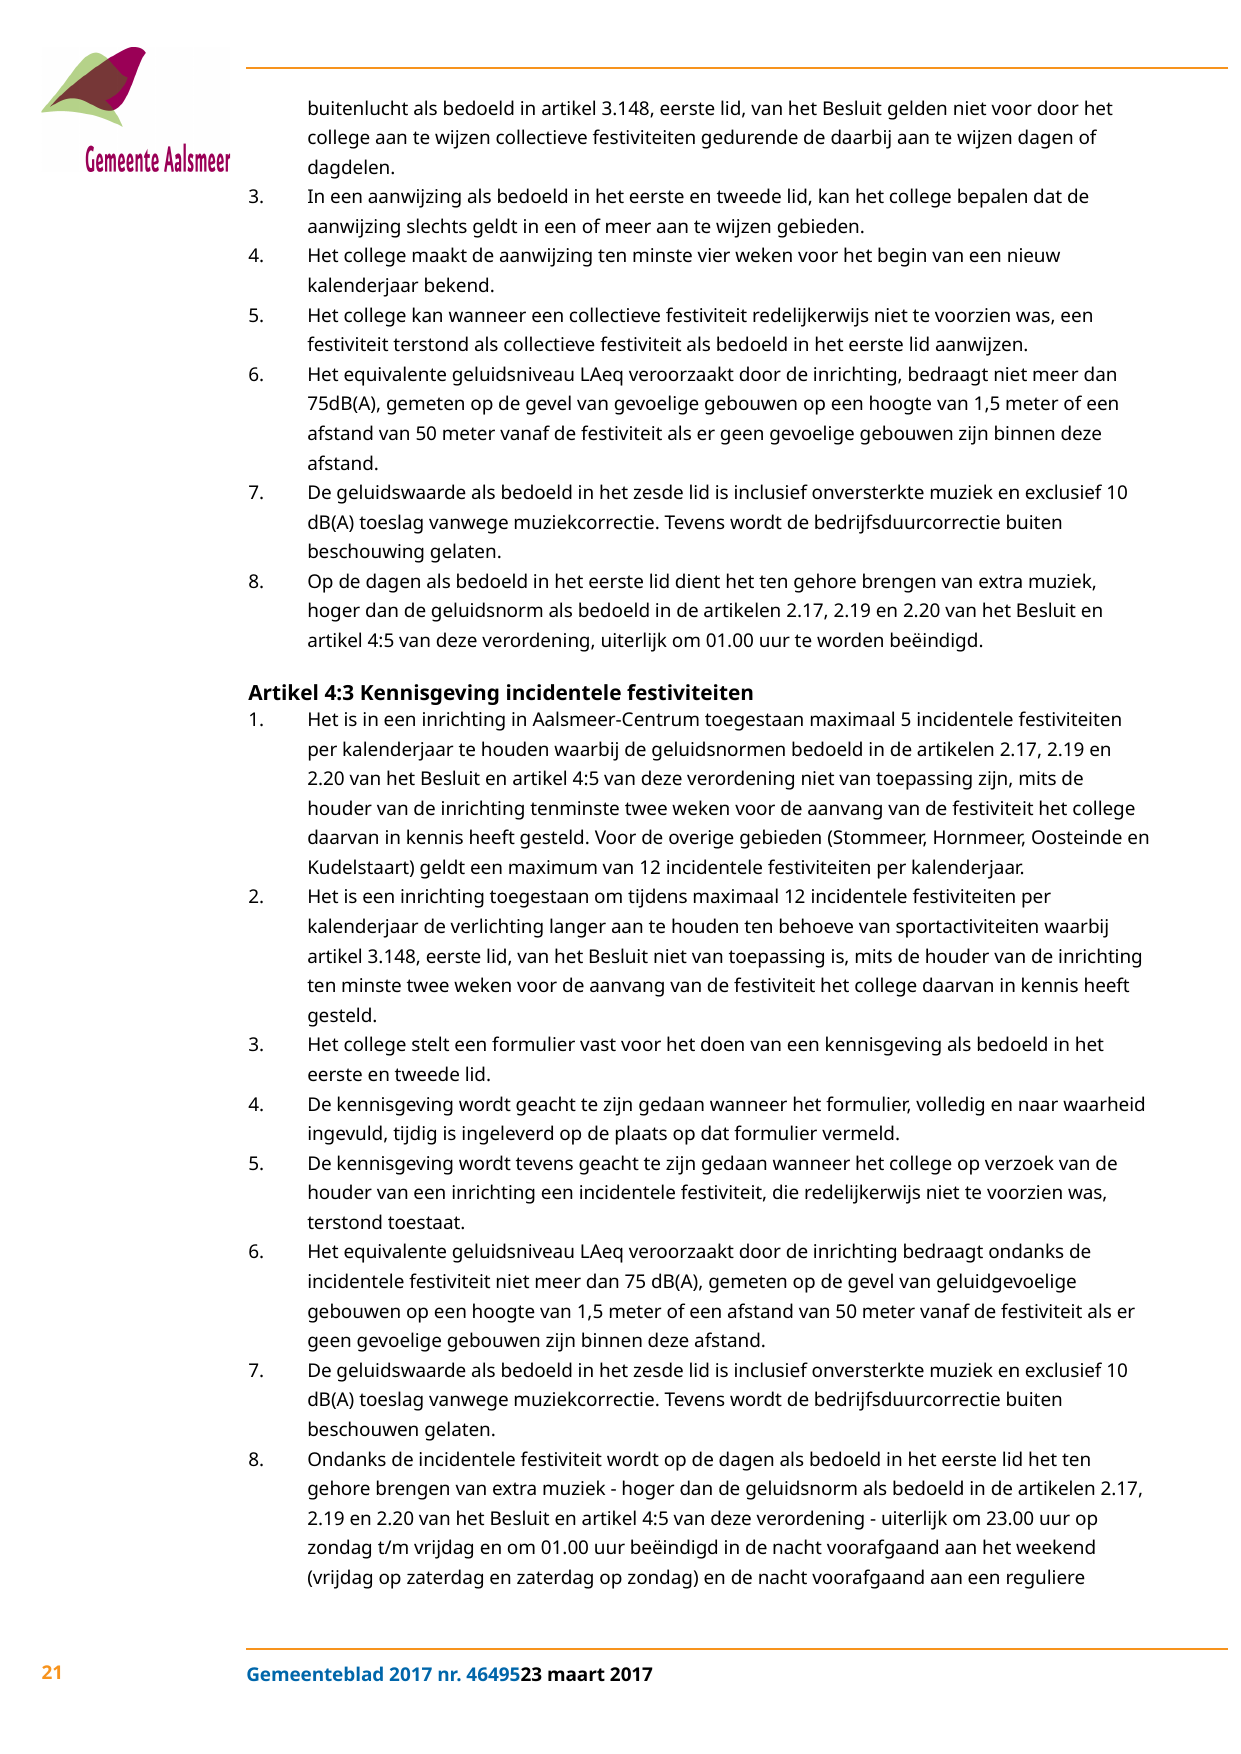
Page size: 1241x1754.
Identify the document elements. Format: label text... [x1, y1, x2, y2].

list De kennisgeving wordt geacht te zijn gedaan wanneer het formulier, volledig en naar waarheid ingevuld, tijdig is ingeleverd op de plaats op dat formulier vermeld. [248, 1091, 1152, 1146]
list buitenlucht als bedoeld in artikel 3.148, eerste lid, van het Besluit gelden niet voor door het college aan te wijzen collectieve festiviteiten gedurende de daarbij aan te wijzen dagen of dagdelen. [248, 95, 1152, 180]
list De kennisgeving wordt tevens geacht te zijn gedaan wanneer het college op verzoek van de houder van een inrichting een incidentele festiviteit, die redelijkerwijs niet te voorzien was, terstond toestaat. [248, 1150, 1152, 1235]
list Het is een inrichting toegestaan om tijdens maximaal 12 incidentele festiviteiten per kalenderjaar de verlichting langer aan te houden ten behoeve van sportactiviteiten waarbij artikel 3.148, eerste lid, van het Besluit niet van toepassing is, mits de houder van de inrichting ten minste twee weken voor de aanvang van de festiviteit het college daarvan in kennis heeft gesteld. [248, 884, 1152, 1028]
list Het is in een inrichting in Aalsmeer-Centrum toegestaan maximaal 5 incidentele festiviteiten per kalenderjaar te houden waarbij de geluidsnormen bedoeld in de artikelen 2.17, 2.19 en 2.20 van het Besluit en artikel 4:5 van deze verordening niet van toepassing zijn, mits de houder van de inrichting tenminste twee weken voor de aanvang van de festiviteit het college daarvan in kennis heeft gesteld. Voor de overige gebieden (Stommeer, Hornmeer, Oosteinde en Kudelstaart) geldt een maximum van 12 incidentele festiviteiten per kalenderjaar. [248, 706, 1152, 880]
list Het college kan wanneer een collectieve festiviteit redelijkerwijs niet te voorzien was, een festiviteit terstond als collectieve festiviteit als bedoeld in het eerste lid aanwijzen. [248, 302, 1152, 357]
picture [41, 47, 231, 172]
list Het college stelt een formulier vast voor het doen van een kennisgeving als bedoeld in het eerste en tweede lid. [248, 1032, 1152, 1087]
list De geluidswaarde als bedoeld in het zesde lid is inclusief onversterkte muziek en exclusief 10 dB(A) toeslag vanwege muziekcorrectie. Tevens wordt de bedrijfsduurcorrectie buiten beschouwen gelaten. [248, 1357, 1152, 1442]
list De geluidswaarde als bedoeld in het zesde lid is inclusief onversterkte muziek en exclusief 10 dB(A) toeslag vanwege muziekcorrectie. Tevens wordt de bedrijfsduurcorrectie buiten beschouwing gelaten. [248, 479, 1152, 564]
list Het college maakt de aanwijzing ten minste vier weken voor het begin van een nieuw kalenderjaar bekend. [248, 243, 1152, 298]
list Het equivalente geluidsniveau LAeq veroorzaakt door de inrichting, bedraagt niet meer dan 75dB(A), gemeten op de gevel van gevoelige gebouwen op een hoogte van 1,5 meter of een afstand van 50 meter vanaf de festiviteit als er geen gevoelige gebouwen zijn binnen deze afstand. [248, 361, 1152, 476]
list Het equivalente geluidsniveau LAeq veroorzaakt door de inrichting bedraagt ondanks de incidentele festiviteit niet meer dan 75 dB(A), gemeten op de gevel van geluidgevoelige gebouwen op een hoogte van 1,5 meter of een afstand van 50 meter vanaf de festiviteit als er geen gevoelige gebouwen zijn binnen deze afstand. [248, 1239, 1152, 1353]
list Ondanks de incidentele festiviteit wordt op de dagen als bedoeld in het eerste lid het ten gehore brengen van extra muziek - hoger dan de geluidsnorm als bedoeld in de artikelen 2.17, 2.19 en 2.20 van het Besluit en artikel 4:5 van deze verordening - uiterlijk om 23.00 uur op zondag t/m vrijdag en om 01.00 uur beëindigd in de nacht voorafgaand aan het weekend (vrijdag op zaterdag en zaterdag op zondag) en de nacht voorafgaand aan een reguliere [248, 1446, 1152, 1590]
list In een aanwijzing als bedoeld in het eerste en tweede lid, kan het college bepalen dat de aanwijzing slechts geldt in een of meer aan te wijzen gebieden. [248, 183, 1152, 239]
list Op de dagen als bedoeld in het eerste lid dient het ten gehore brengen van extra muziek, hoger dan de geluidsnorm als bedoeld in de artikelen 2.17, 2.19 en 2.20 van het Besluit en artikel 4:5 van deze verordening, uiterlijk om 01.00 uur te worden beëindigd. [248, 568, 1152, 653]
text Artikel 4:3 Kennisgeving incidentele festiviteiten [248, 678, 1152, 706]
